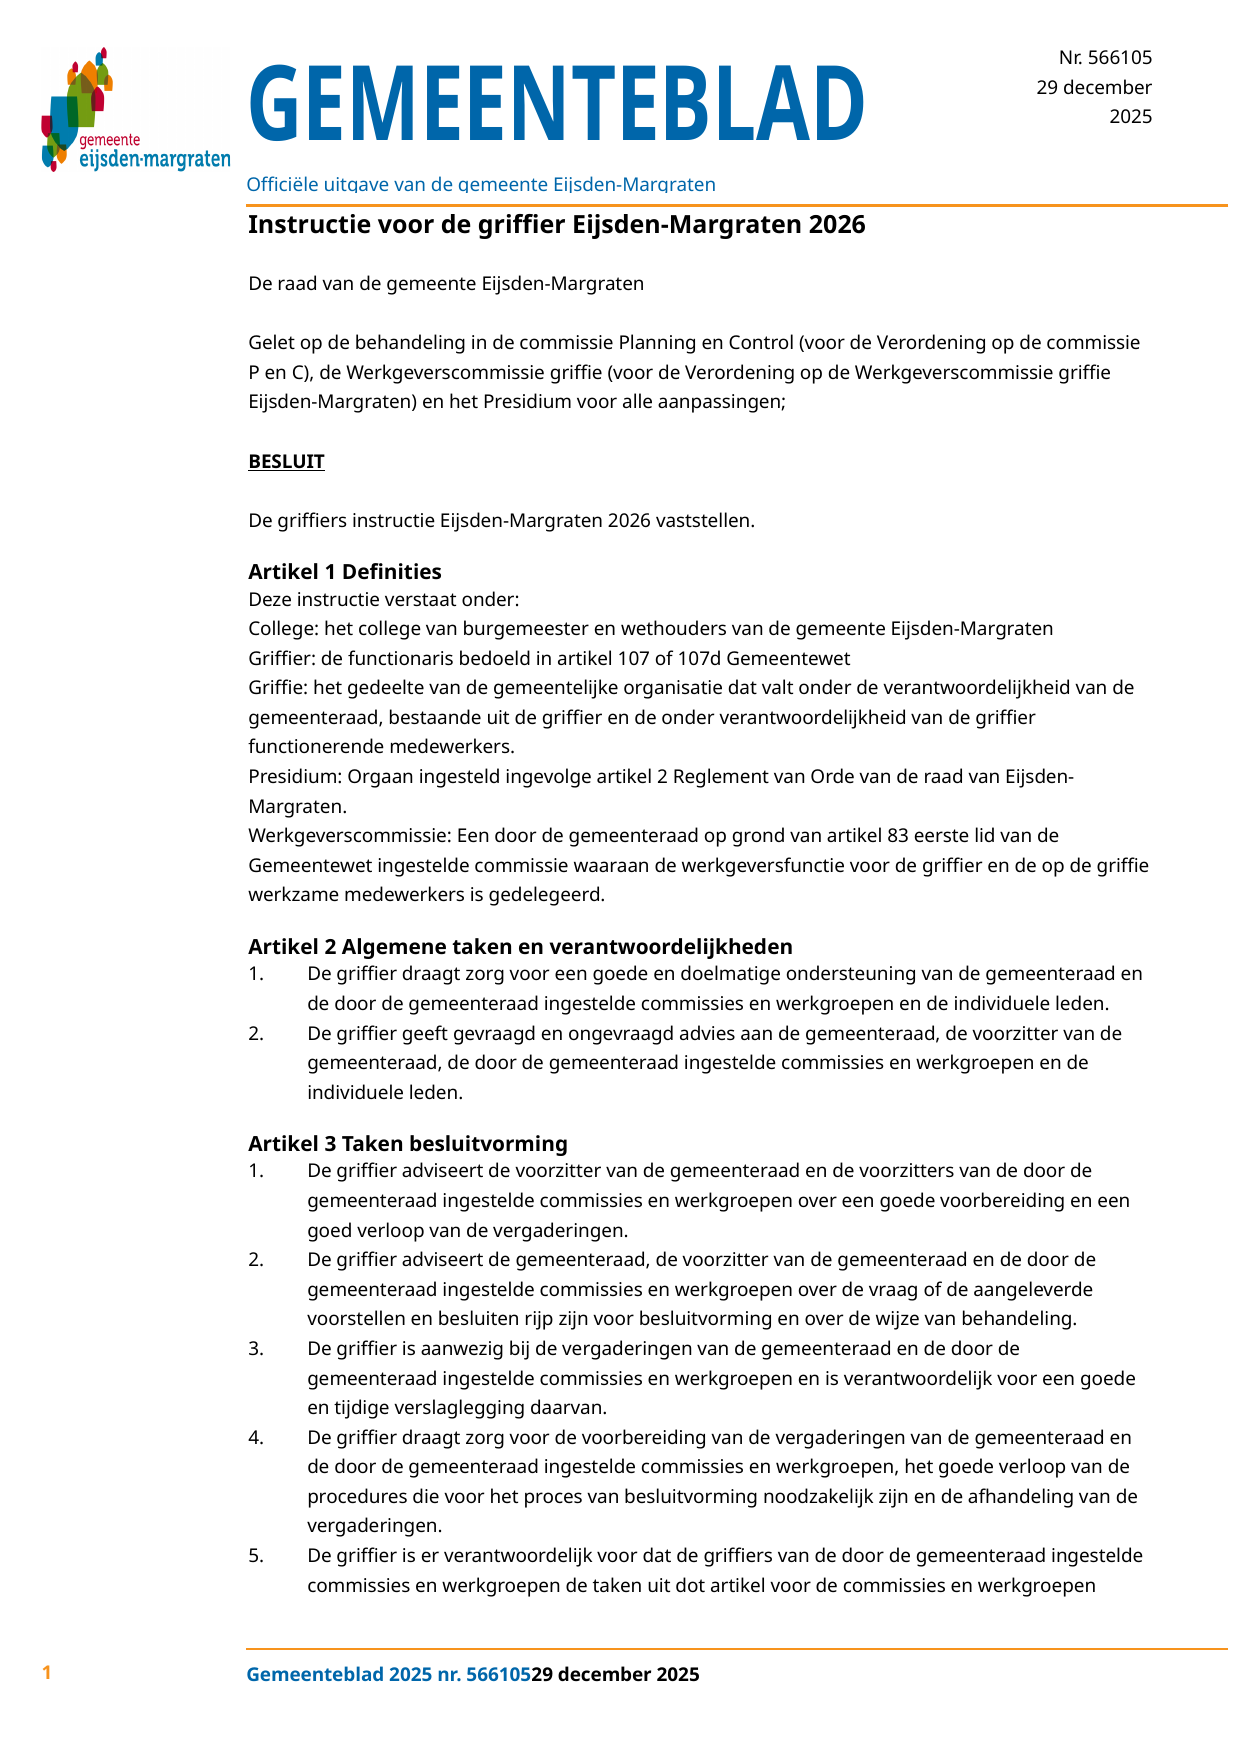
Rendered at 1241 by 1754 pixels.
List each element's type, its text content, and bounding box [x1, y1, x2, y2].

text Griffier: de functionaris bedoeld in artikel 107 of 107d Gemeentewet [248, 645, 1152, 671]
text Artikel 1 Definities [248, 557, 1152, 586]
text BESLUIT [248, 448, 1152, 473]
text Werkgeverscommissie: Een door de gemeenteraad op grond van artikel 83 eerste lid van de Gemeentewet ingestelde commissie waaraan de werkgeversfunctie voor de griffier en de op de griffie werkzame medewerkers is gedelegeerd. [248, 822, 1152, 907]
text Presidium: Orgaan ingesteld ingevolge artikel 2 Reglement van Orde van de raad van Eijsden-Margraten. [248, 763, 1152, 819]
text Instructie voor de griffier Eijsden-Margraten 2026 [248, 207, 1152, 241]
text Griffie: het gedeelte van de gemeentelijke organisatie dat valt onder de verantwoordelijkheid van de gemeenteraad, bestaande uit de griffier en de onder verantwoordelijkheid van de griffier functionerende medewerkers. [248, 674, 1152, 759]
text Artikel 2 Algemene taken en verantwoordelijkheden [248, 932, 1152, 961]
list De griffier adviseert de voorzitter van de gemeenteraad en de voorzitters van de door de gemeenteraad ingestelde commissies en werkgroepen over een goede voorbereiding en een goed verloop van de vergaderingen. [248, 1158, 1152, 1243]
list De griffier is aanwezig bij de vergaderingen van de gemeenteraad en de door de gemeenteraad ingestelde commissies en werkgroepen en is verantwoordelijk voor een goede en tijdige verslaglegging daarvan. [248, 1335, 1152, 1420]
list De griffier draagt zorg voor de voorbereiding van de vergaderingen van de gemeenteraad en de door de gemeenteraad ingestelde commissies en werkgroepen, het goede verloop van de procedures die voor het proces van besluitvorming noodzakelijk zijn en de afhandeling van de vergaderingen. [248, 1424, 1152, 1538]
list De griffier geeft gevraagd en ongevraagd advies aan de gemeenteraad, de voorzitter van de gemeenteraad, de door de gemeenteraad ingestelde commissies en werkgroepen en de individuele leden. [248, 1020, 1152, 1104]
text Gelet op de behandeling in de commissie Planning en Control (voor de Verordening op de commissie P en C), de Werkgeverscommissie griffie (voor de Verordening op de Werkgeverscommissie griffie Eijsden-Margraten) en het Presidium voor alle aanpassingen; [248, 329, 1152, 414]
text College: het college van burgemeester en wethouders van de gemeente Eijsden-Margraten [248, 615, 1152, 641]
list De griffier is er verantwoordelijk voor dat de griffiers van de door de gemeenteraad ingestelde commissies en werkgroepen de taken uit dot artikel voor de commissies en werkgroepen [248, 1542, 1152, 1598]
text Deze instructie verstaat onder: [248, 586, 1152, 612]
list De griffier draagt zorg voor een goede en doelmatige ondersteuning van de gemeenteraad en de door de gemeenteraad ingestelde commissies en werkgroepen en de individuele leden. [248, 961, 1152, 1016]
text Artikel 3 Taken besluitvorming [248, 1129, 1152, 1158]
list De griffier adviseert de gemeenteraad, de voorzitter van de gemeenteraad en de door de gemeenteraad ingestelde commissies en werkgroepen over de vraag of de aangeleverde voorstellen en besluiten rijp zijn voor besluitvorming en over de wijze van behandeling. [248, 1246, 1152, 1331]
picture [41, 47, 231, 172]
text De griffiers instructie Eijsden-Margraten 2026 vaststellen. [248, 507, 1152, 533]
text De raad van de gemeente Eijsden-Margraten [248, 270, 1152, 296]
